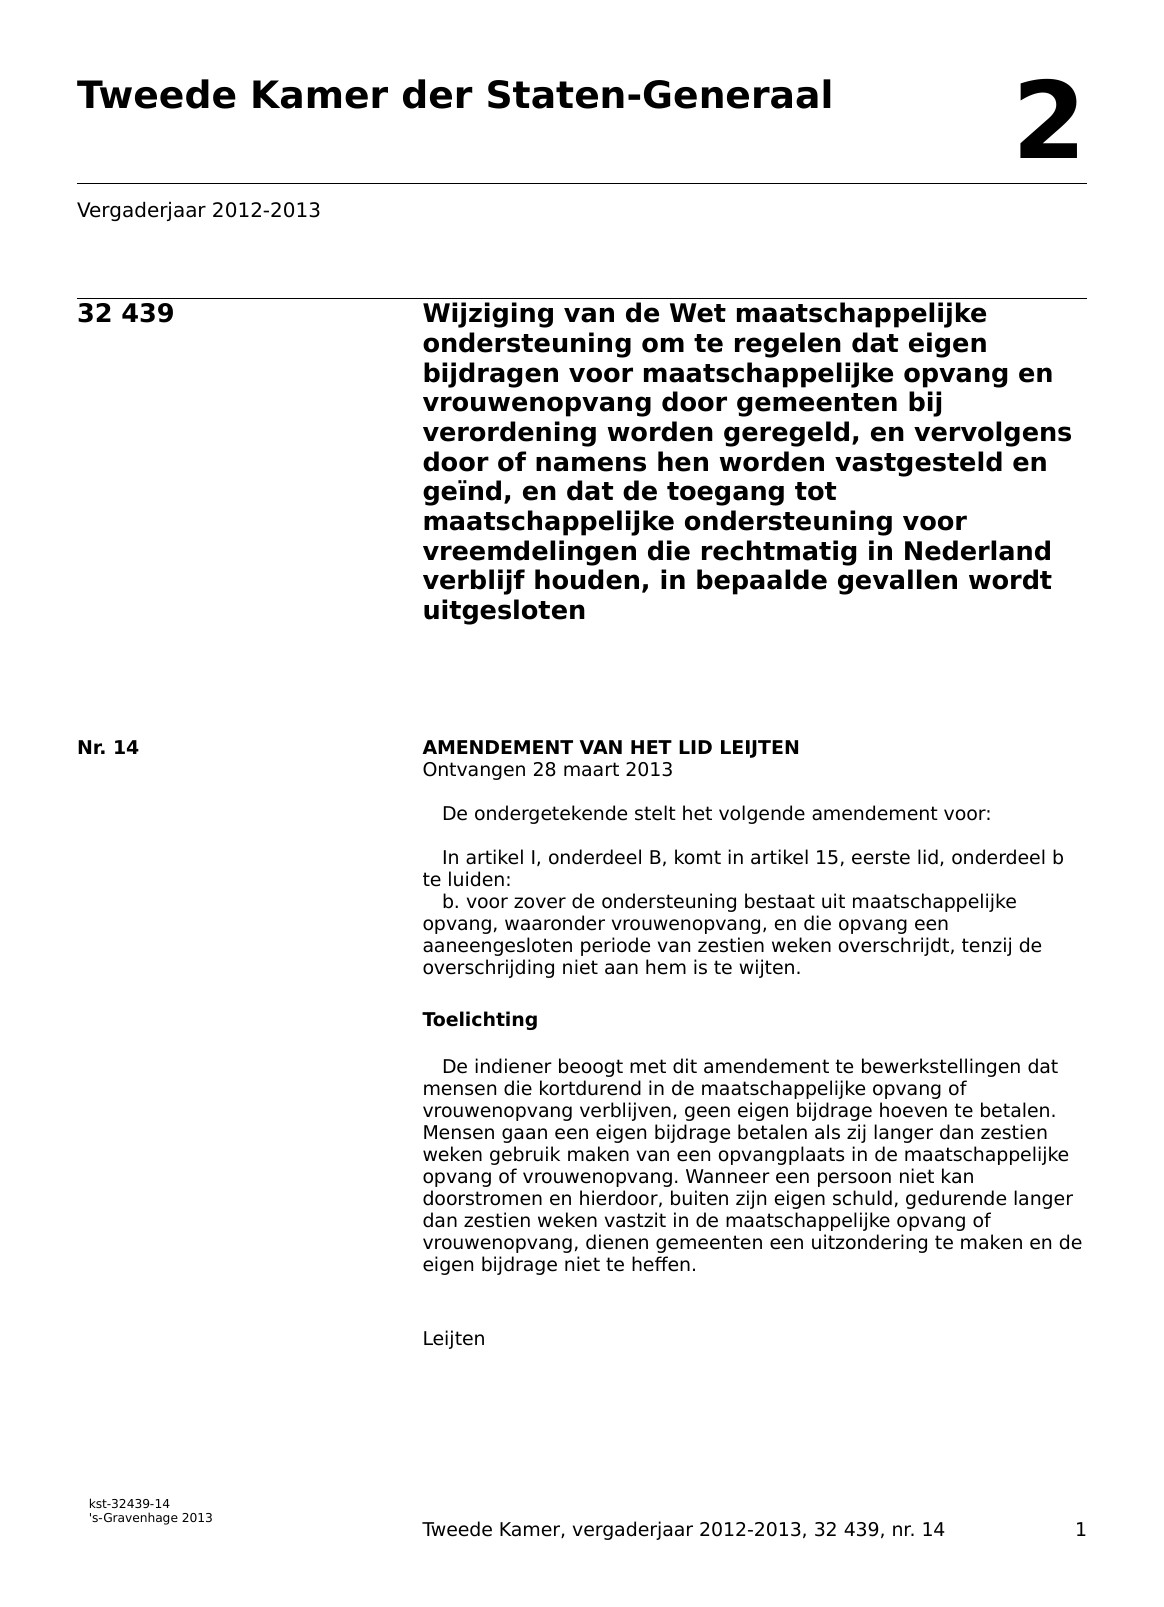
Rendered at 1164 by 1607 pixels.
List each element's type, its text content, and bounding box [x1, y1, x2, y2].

text In artikel I, onderdeel B, komt in artikel 15, eerste lid, onderdeel b te luiden: [422, 847, 1087, 891]
subtitle Toelichting [422, 1009, 1087, 1031]
subtitle 32 439 Wijziging van de Wet maatschappelijke ondersteuning om te regelen dat eigen bijdragen voor maatschappelijke opvang en vrouwenopvang door gemeenten bij verordening worden geregeld, en vervolgens door of namens hen worden vastgesteld en geïnd, en dat de toegang tot maatschappelijke ondersteuning voor vreemdelingen die rechtmatig in Nederland verblijf houden, in bepaalde gevallen wordt uitgesloten [77, 299, 1087, 626]
text 's-Gravenhage 2013 [88, 1511, 323, 1525]
table_header 2 [886, 59, 1087, 183]
text Leijten [422, 1306, 1087, 1349]
subtitle Nr. 14 AMENDEMENT VAN HET LID LEIJTEN [77, 737, 1087, 758]
text Ontvangen 28 maart 2013 [422, 758, 1087, 781]
table_header Tweede Kamer der Staten-Generaal [77, 59, 886, 183]
text kst-32439-14 [88, 1497, 323, 1511]
table_cell Vergaderjaar 2012-2013 [77, 184, 1087, 298]
text De ondergetekende stelt het volgende amendement voor: [422, 803, 1087, 825]
text De indiener beoogt met dit amendement te bewerkstellingen dat mensen die kortdurend in de maatschappelijke opvang of vrouwenopvang verblijven, geen eigen bijdrage hoeven te betalen. Mensen gaan een eigen bijdrage betalen als zij langer dan zestien weken gebruik maken van een opvangplaats in de maatschappelijke opvang of vrouwenopvang. Wanneer een persoon niet kan doorstromen en hierdoor, buiten zijn eigen schuld, gedurende langer dan zestien weken vastzit in de maatschappelijke opvang of vrouwenopvang, dienen gemeenten een uitzondering te maken en de eigen bijdrage niet te heffen. [422, 1056, 1087, 1276]
text b. voor zover de ondersteuning bestaat uit maatschappelijke opvang, waaronder vrouwenopvang, en die opvang een aaneengesloten periode van zestien weken overschrijdt, tenzij de overschrijding niet aan hem is te wijten. [422, 891, 1087, 979]
